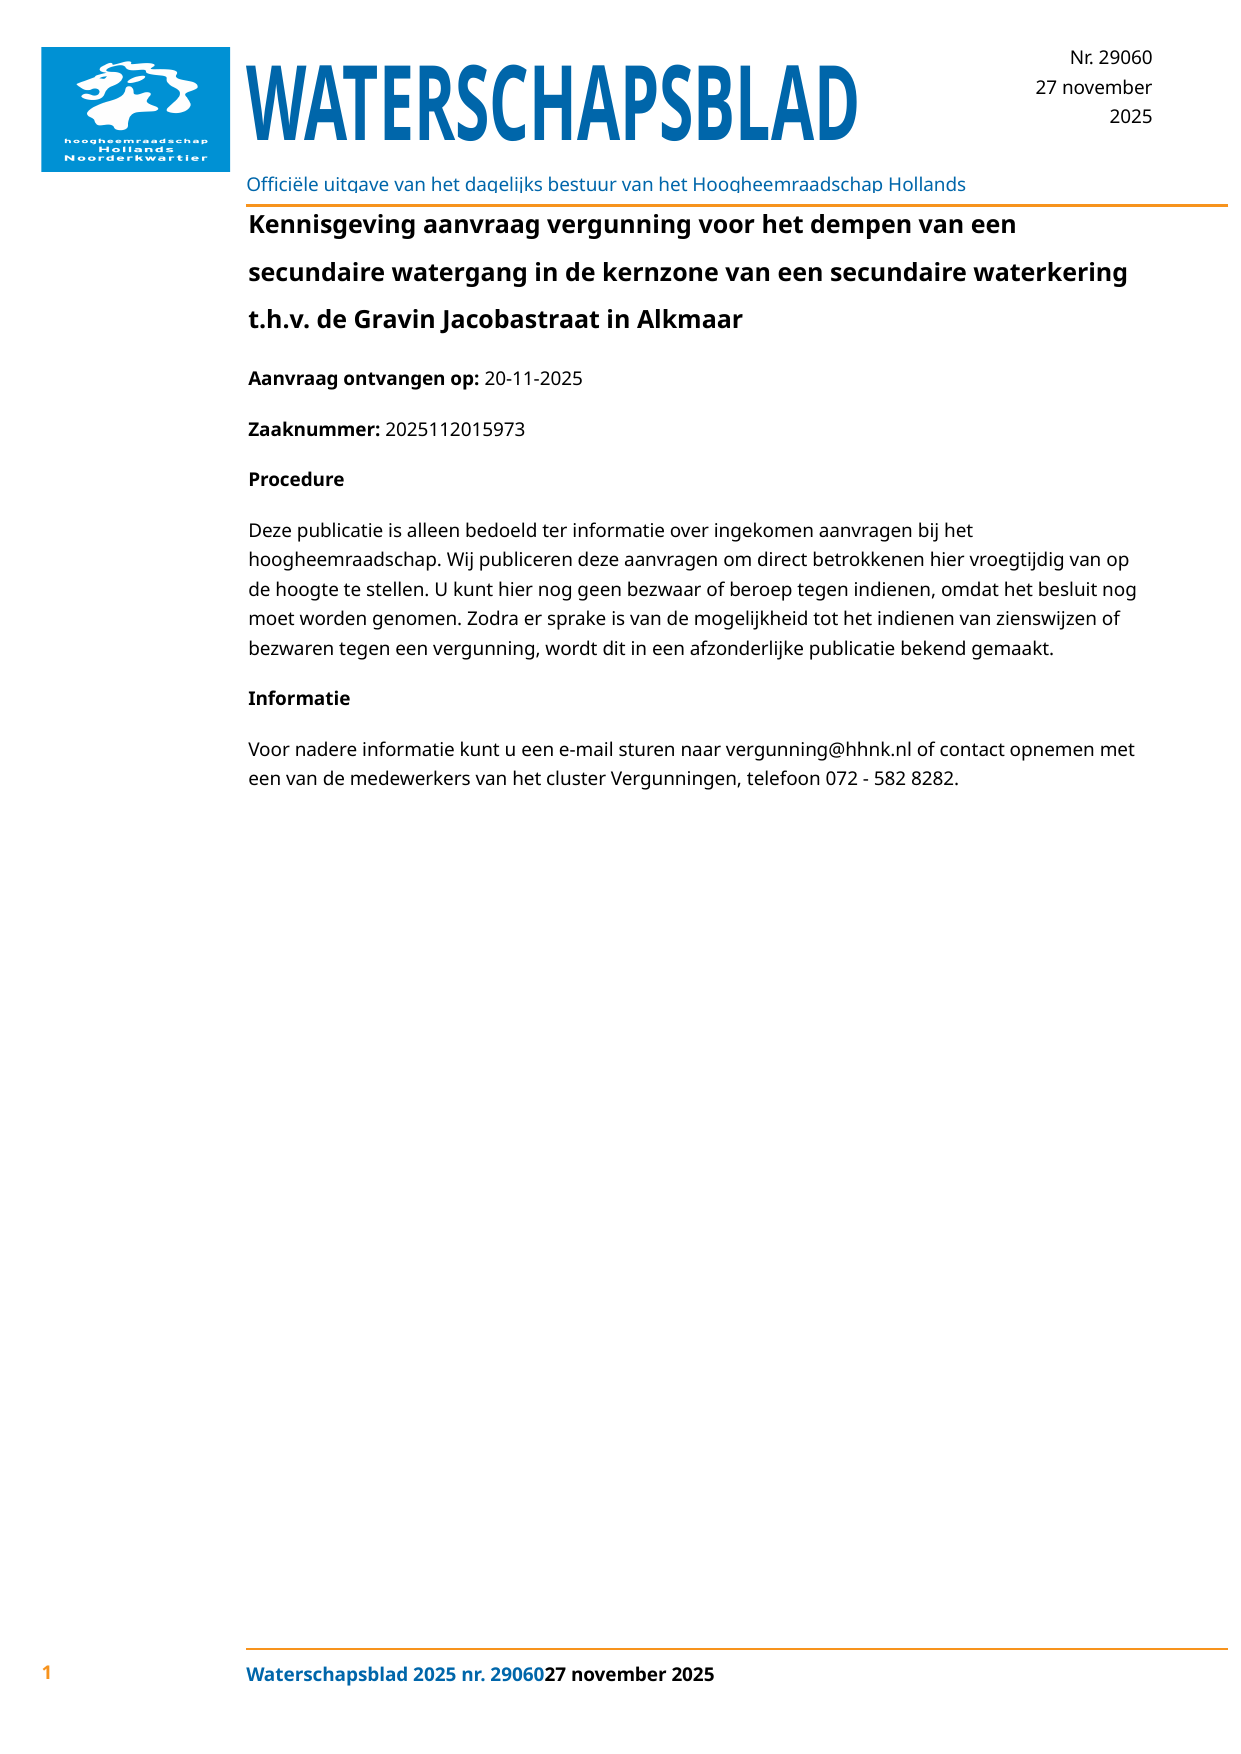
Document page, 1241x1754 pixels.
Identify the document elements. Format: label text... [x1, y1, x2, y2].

text Voor nadere informatie kunt u een e-mail sturen naar vergunning@hhnk.nl of contact opnemen met een van de medewerkers van het cluster Vergunningen, telefoon 072 - 582 8282. [248, 736, 1152, 791]
picture [118, 62, 197, 112]
picture [129, 76, 144, 82]
text Aanvraag ontvangen op: 20-11-2025 [248, 366, 1152, 391]
picture [78, 64, 122, 99]
text Deze publicatie is alleen bedoeld ter informatie over ingekomen aanvragen bij het hoogheemraadschap. Wij publiceren deze aanvragen om direct betrokkenen hier vroegtijdig van op de hoogte te stellen. U kunt hier nog geen bezwaar of beroep tegen indienen, omdat het besluit nog moet worden genomen. Zodra er sprake is van de mogelijkheid tot het indienen van zienswijzen of bezwaren tegen een vergunning, wordt dit in een afzonderlijke publicatie bekend gemaakt. [248, 517, 1152, 661]
text Kennisgeving aanvraag vergunning voor het dempen van een secundaire watergang in de kernzone van een secundaire waterkering t.h.v. de Gravin Jacobastraat in Alkmaar [248, 207, 1152, 336]
text Zaaknummer: 2025112015973 [248, 416, 1152, 442]
text Informatie [248, 686, 1152, 711]
text Procedure [248, 466, 1152, 492]
picture [88, 87, 157, 130]
